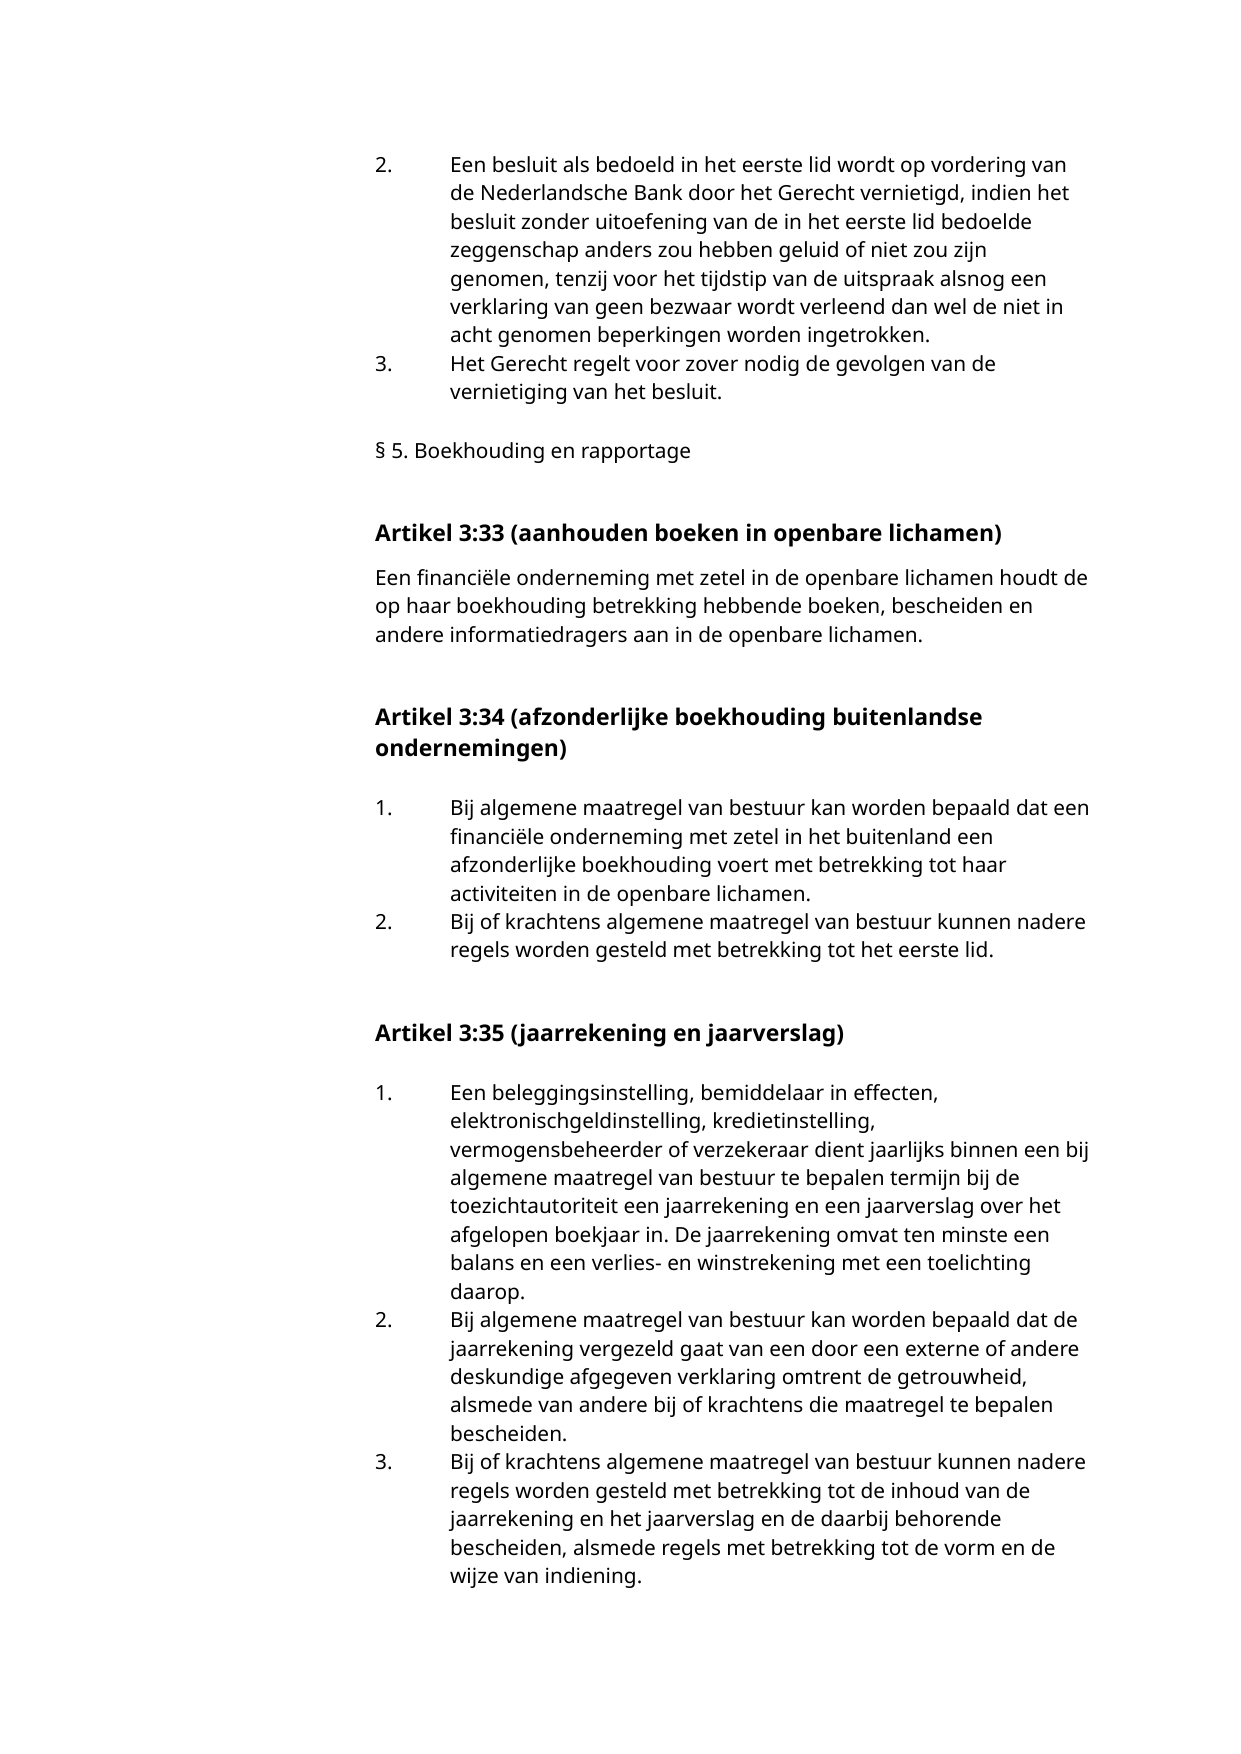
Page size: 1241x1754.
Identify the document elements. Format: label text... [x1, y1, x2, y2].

subtitle Artikel 3:35 (jaarrekening en jaarverslag) [375, 1017, 1090, 1048]
text Een financiële onderneming met zetel in de openbare lichamen houdt de op haar boekhouding betrekking hebbende boeken, bescheiden en andere informatiedragers aan in de openbare lichamen. [375, 563, 1090, 648]
subtitle Artikel 3:34 (afzonderlijke boekhouding buitenlandse ondernemingen) [375, 701, 1090, 763]
subtitle Artikel 3:33 (aanhouden boeken in openbare lichamen) [375, 517, 1090, 548]
list Bij of krachtens algemene maatregel van bestuur kunnen nadere regels worden gesteld met betrekking tot de inhoud van de jaarrekening en het jaarverslag en de daarbij behorende bescheiden, alsmede regels met betrekking tot de vorm en de wijze van indiening. [375, 1447, 1090, 1590]
list Bij of krachtens algemene maatregel van bestuur kunnen nadere regels worden gesteld met betrekking tot het eerste lid. [375, 907, 1090, 964]
list Een besluit als bedoeld in het eerste lid wordt op vordering van de Nederlandsche Bank door het Gerecht vernietigd, indien het besluit zonder uitoefening van de in het eerste lid bedoelde zeggenschap anders zou hebben geluid of niet zou zijn genomen, tenzij voor het tijdstip van de uitspraak alsnog een verklaring van geen bezwaar wordt verleend dan wel de niet in acht genomen beperkingen worden ingetrokken. [375, 150, 1090, 349]
list Een beleggingsinstelling, bemiddelaar in effecten, elektronischgeldinstelling, kredietinstelling, vermogensbeheerder of verzekeraar dient jaarlijks binnen een bij algemene maatregel van bestuur te bepalen termijn bij de toezichtautoriteit een jaarrekening en een jaarverslag over het afgelopen boekjaar in. De jaarrekening omvat ten minste een balans en een verlies- en winstrekening met een toelichting daarop. [375, 1078, 1090, 1305]
list Bij algemene maatregel van bestuur kan worden bepaald dat een financiële onderneming met zetel in het buitenland een afzonderlijke boekhouding voert met betrekking tot haar activiteiten in de openbare lichamen. [375, 793, 1090, 907]
subtitle § 5. Boekhouding en rapportage [375, 436, 1090, 464]
list Het Gerecht regelt voor zover nodig de gevolgen van de vernietiging van het besluit. [375, 349, 1090, 406]
list Bij algemene maatregel van bestuur kan worden bepaald dat de jaarrekening vergezeld gaat van een door een externe of andere deskundige afgegeven verklaring omtrent de getrouwheid, alsmede van andere bij of krachtens die maatregel te bepalen bescheiden. [375, 1305, 1090, 1447]
